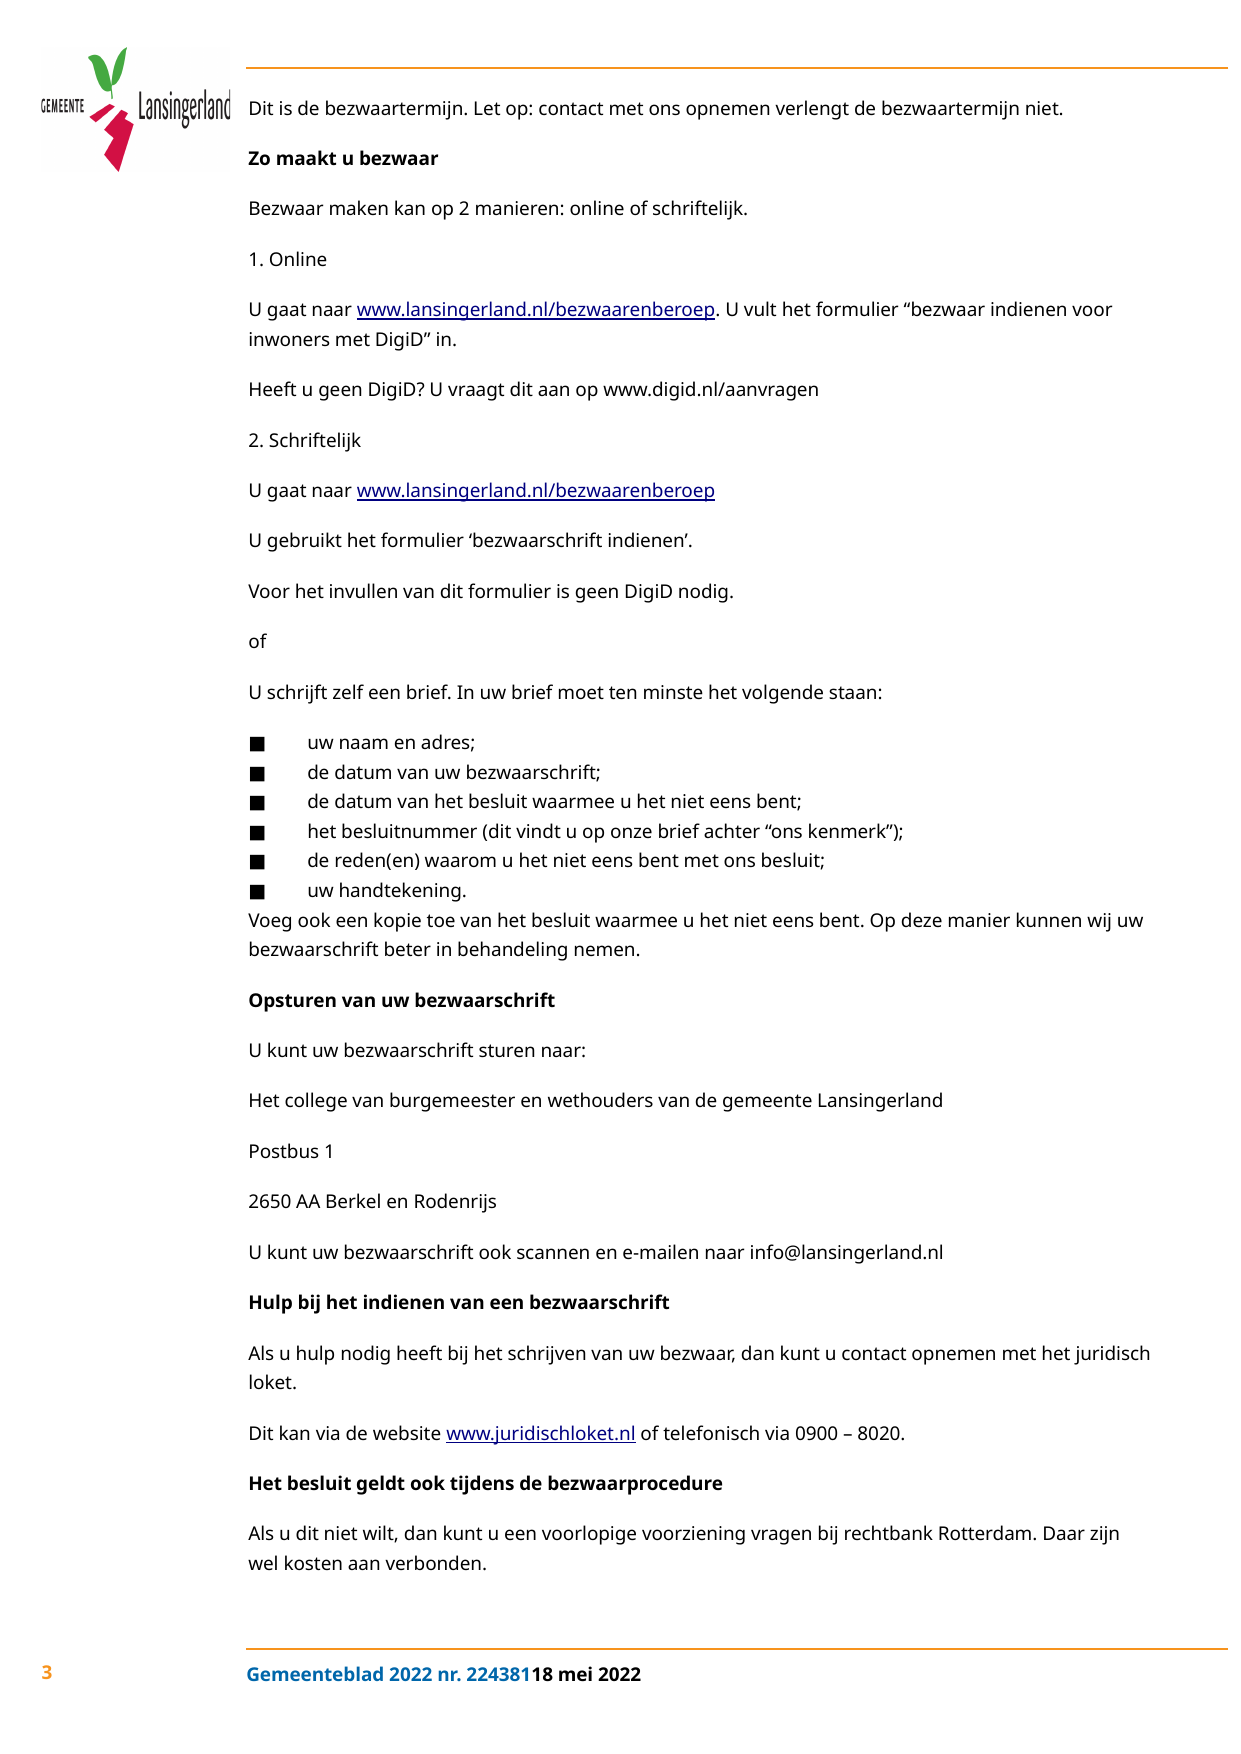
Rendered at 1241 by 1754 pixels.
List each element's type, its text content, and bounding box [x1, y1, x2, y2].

text Dit is de bezwaartermijn. Let op: contact met ons opnemen verlengt de bezwaartermijn niet. [248, 95, 1152, 121]
text Het besluit geldt ook tijdens de bezwaarprocedure [248, 1470, 1152, 1496]
text Bezwaar maken kan op 2 manieren: online of schriftelijk. [248, 196, 1152, 221]
text U kunt uw bezwaarschrift ook scannen en e-mailen naar info@lansingerland.nl [248, 1239, 1152, 1265]
list het besluitnummer (dit vindt u op onze brief achter “ons kenmerk”); [248, 818, 1152, 844]
text U kunt uw bezwaarschrift sturen naar: [248, 1037, 1152, 1063]
text of [248, 628, 1152, 654]
text U gaat naar www.lansingerland.nl/bezwaarenberoep [248, 477, 1152, 503]
text 2. Schriftelijk [248, 427, 1152, 453]
text Postbus 1 [248, 1138, 1152, 1164]
list de datum van uw bezwaarschrift; [248, 759, 1152, 785]
text Voeg ook een kopie toe van het besluit waarmee u het niet eens bent. Op deze manier kunnen wij uw bezwaarschrift beter in behandeling nemen. [248, 907, 1152, 962]
text U gaat naar www.lansingerland.nl/bezwaarenberoep. U vult het formulier “bezwaar indienen voor inwoners met DigiD” in. [248, 296, 1152, 352]
text 1. Online [248, 246, 1152, 272]
picture [41, 47, 231, 172]
text Hulp bij het indienen van een bezwaarschrift [248, 1289, 1152, 1315]
list uw naam en adres; [248, 729, 1152, 755]
text Opsturen van uw bezwaarschrift [248, 987, 1152, 1013]
text Heeft u geen DigiD? U vraagt dit aan op www.digid.nl/aanvragen [248, 376, 1152, 402]
text Als u hulp nodig heeft bij het schrijven van uw bezwaar, dan kunt u contact opnemen met het juridisch loket. [248, 1340, 1152, 1395]
text Voor het invullen van dit formulier is geen DigiD nodig. [248, 578, 1152, 604]
text Dit kan via de website www.juridischloket.nl of telefonisch via 0900 – 8020. [248, 1420, 1152, 1446]
text 2650 AA Berkel en Rodenrijs [248, 1188, 1152, 1214]
list de datum van het besluit waarmee u het niet eens bent; [248, 788, 1152, 814]
text Als u dit niet wilt, dan kunt u een voorlopige voorziening vragen bij rechtbank Rotterdam. Daar zijn wel kosten aan verbonden. [248, 1521, 1152, 1576]
list uw handtekening. [248, 877, 1152, 903]
text U gebruikt het formulier ‘bezwaarschrift indienen’. [248, 528, 1152, 553]
list de reden(en) waarom u het niet eens bent met ons besluit; [248, 848, 1152, 873]
text Zo maakt u bezwaar [248, 145, 1152, 171]
text Het college van burgemeester en wethouders van de gemeente Lansingerland [248, 1088, 1152, 1113]
text U schrijft zelf een brief. In uw brief moet ten minste het volgende staan: [248, 679, 1152, 705]
